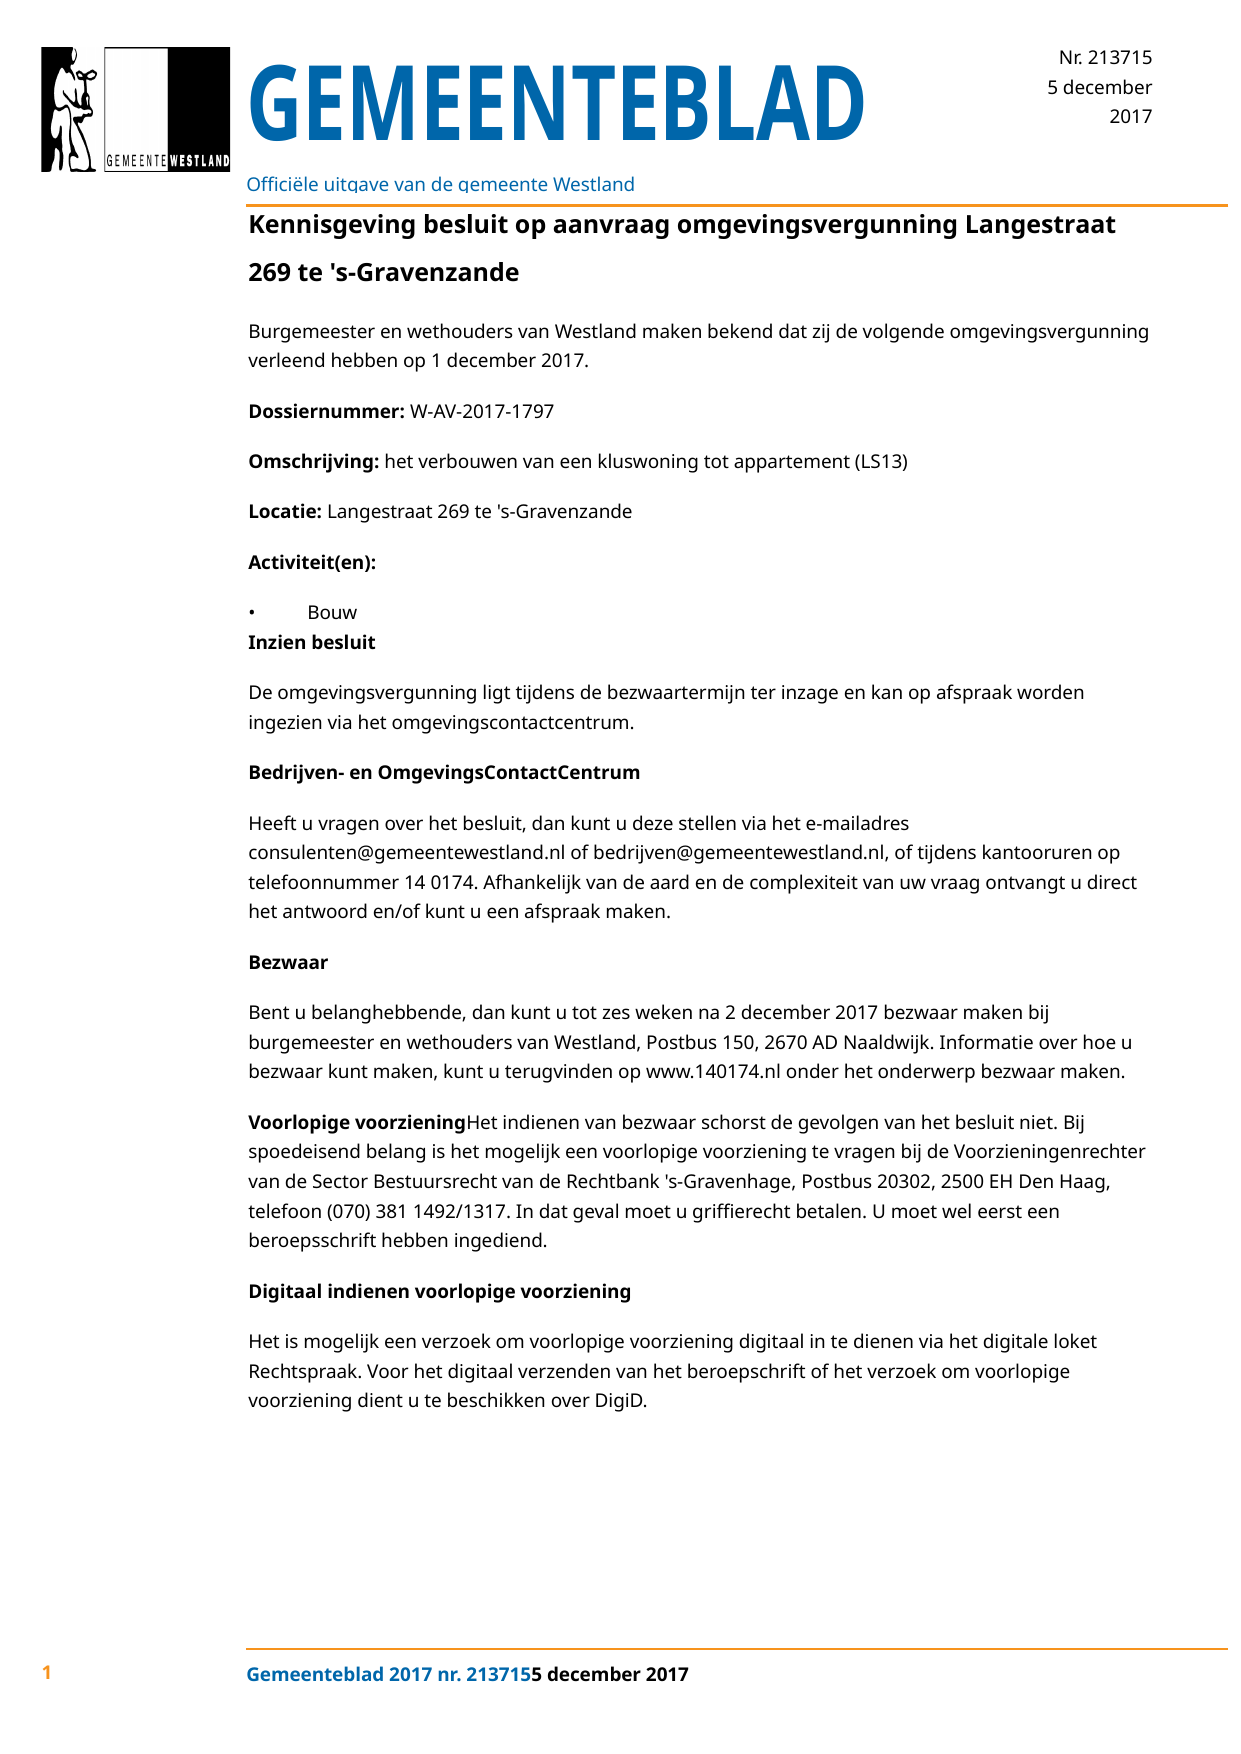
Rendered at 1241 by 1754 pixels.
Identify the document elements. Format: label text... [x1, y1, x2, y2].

text Heeft u vragen over het besluit, dan kunt u deze stellen via het e-mailadres consulenten@gemeentewestland.nl of bedrijven@gemeentewestland.nl, of tijdens kantooruren op telefoonnummer 14 0174. Afhankelijk van de aard en de complexiteit van uw vraag ontvangt u direct het antwoord en/of kunt u een afspraak maken. [248, 810, 1152, 924]
text Locatie: Langestraat 269 te 's-Gravenzande [248, 499, 1152, 524]
text Activiteit(en): [248, 549, 1152, 575]
text Burgemeester en wethouders van Westland maken bekend dat zij de volgende omgevingsvergunning verleend hebben op 1 december 2017. [248, 318, 1152, 373]
text Inzien besluit [248, 629, 1152, 655]
text Kennisgeving besluit op aanvraag omgevingsvergunning Langestraat 269 te 's-Gravenzande [248, 207, 1152, 288]
text Bezwaar [248, 949, 1152, 975]
text Voorlopige voorzieningHet indienen van bezwaar schorst de gevolgen van het besluit niet. Bij spoedeisend belang is het mogelijk een voorlopige voorziening te vragen bij de Voorzieningenrechter van de Sector Bestuursrecht van de Rechtbank 's-Gravenhage, Postbus 20302, 2500 EH Den Haag, telefoon (070) 381 1492/1317. In dat geval moet u griffierecht betalen. U moet wel eerst een beroepsschrift hebben ingediend. [248, 1109, 1152, 1253]
text De omgevingsvergunning ligt tijdens de bezwaartermijn ter inzage en kan op afspraak worden ingezien via het omgevingscontactcentrum. [248, 679, 1152, 735]
text Bent u belanghebbende, dan kunt u tot zes weken na 2 december 2017 bezwaar maken bij burgemeester en wethouders van Westland, Postbus 150, 2670 AD Naaldwijk. Informatie over hoe u bezwaar kunt maken, kunt u terugvinden op www.140174.nl onder het onderwerp bezwaar maken. [248, 999, 1152, 1084]
picture [41, 47, 231, 172]
text Het is mogelijk een verzoek om voorlopige voorziening digitaal in te dienen via het digitale loket Rechtspraak. Voor het digitaal verzenden van het beroepschrift of het verzoek om voorlopige voorziening dient u te beschikken over DigiD. [248, 1328, 1152, 1413]
text Digitaal indienen voorlopige voorziening [248, 1278, 1152, 1304]
text Omschrijving: het verbouwen van een kluswoning tot appartement (LS13) [248, 448, 1152, 474]
text Bedrijven- en OmgevingsContactCentrum [248, 759, 1152, 785]
text Dossiernummer: W-AV-2017-1797 [248, 398, 1152, 424]
list Bouw [248, 599, 1152, 625]
